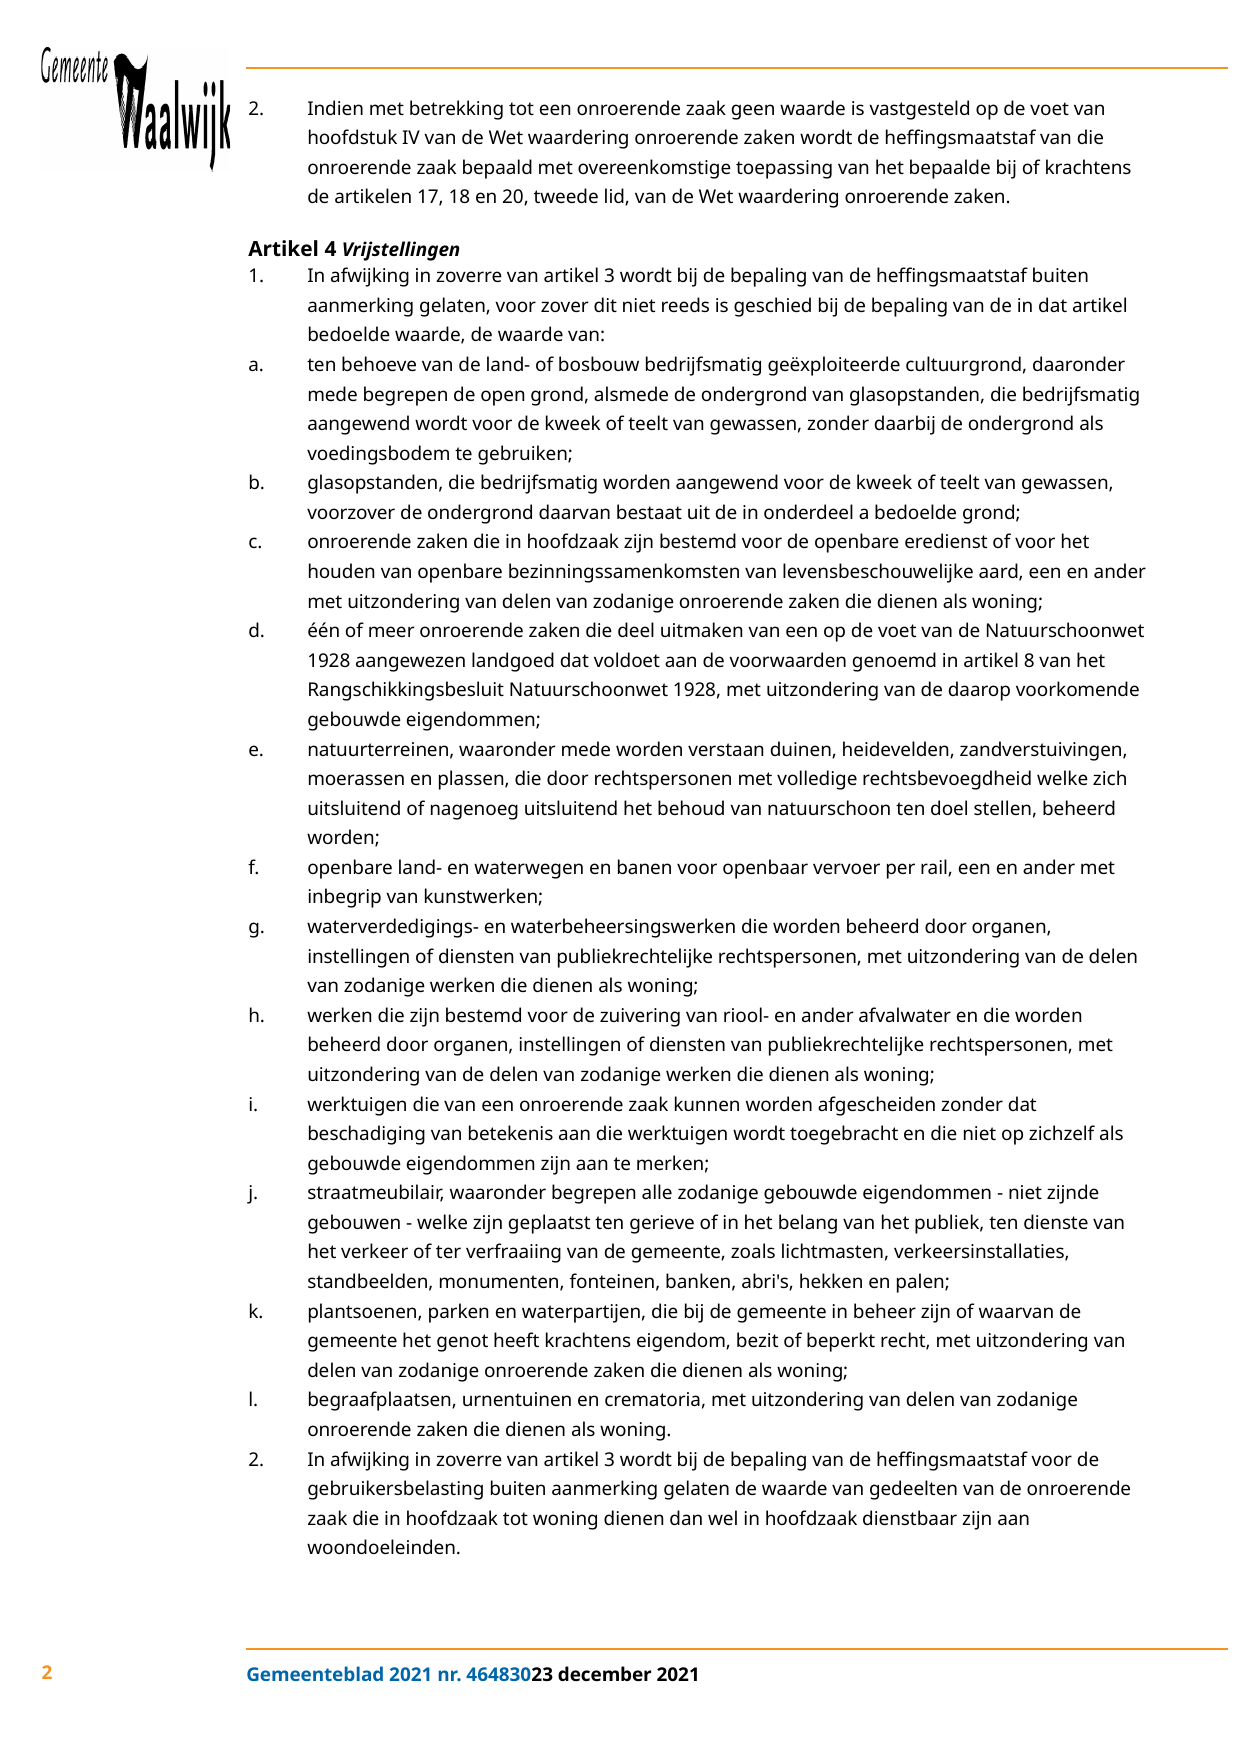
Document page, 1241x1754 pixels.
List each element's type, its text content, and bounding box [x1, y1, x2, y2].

list waterverdedigings- en waterbeheersingswerken die worden beheerd door organen, instellingen of diensten van publiekrechtelijke rechtspersonen, met uitzondering van de delen van zodanige werken die dienen als woning; [248, 913, 1152, 998]
list In afwijking in zoverre van artikel 3 wordt bij de bepaling van de heffingsmaatstaf voor de gebruikersbelasting buiten aanmerking gelaten de waarde van gedeelten van de onroerende zaak die in hoofdzaak tot woning dienen dan wel in hoofdzaak dienstbaar zijn aan woondoeleinden. [248, 1446, 1152, 1560]
list werktuigen die van een onroerende zaak kunnen worden afgescheiden zonder dat beschadiging van betekenis aan die werktuigen wordt toegebracht en die niet op zichzelf als gebouwde eigendommen zijn aan te merken; [248, 1091, 1152, 1176]
list werken die zijn bestemd voor de zuivering van riool- en ander afvalwater en die worden beheerd door organen, instellingen of diensten van publiekrechtelijke rechtspersonen, met uitzondering van de delen van zodanige werken die dienen als woning; [248, 1002, 1152, 1087]
list één of meer onroerende zaken die deel uitmaken van een op de voet van de Natuurschoonwet 1928 aangewezen landgoed dat voldoet aan de voorwaarden genoemd in artikel 8 van het Rangschikkingsbesluit Natuurschoonwet 1928, met uitzondering van de daarop voorkomende gebouwde eigendommen; [248, 617, 1152, 732]
list Indien met betrekking tot een onroerende zaak geen waarde is vastgesteld op de voet van hoofdstuk IV van de Wet waardering onroerende zaken wordt de heffingsmaatstaf van die onroerende zaak bepaald met overeenkomstige toepassing van het bepaalde bij of krachtens de artikelen 17, 18 en 20, tweede lid, van de Wet waardering onroerende zaken. [248, 95, 1152, 209]
list plantsoenen, parken en waterpartijen, die bij de gemeente in beheer zijn of waarvan de gemeente het genot heeft krachtens eigendom, bezit of beperkt recht, met uitzondering van delen van zodanige onroerende zaken die dienen als woning; [248, 1298, 1152, 1383]
list onroerende zaken die in hoofdzaak zijn bestemd voor de openbare eredienst of voor het houden van openbare bezinningssamenkomsten van levensbeschouwelijke aard, een en ander met uitzondering van delen van zodanige onroerende zaken die dienen als woning; [248, 529, 1152, 613]
list natuurterreinen, waaronder mede worden verstaan duinen, heidevelden, zandverstuivingen, moerassen en plassen, die door rechtspersonen met volledige rechtsbevoegdheid welke zich uitsluitend of nagenoeg uitsluitend het behoud van natuurschoon ten doel stellen, beheerd worden; [248, 736, 1152, 850]
list straatmeubilair, waaronder begrepen alle zodanige gebouwde eigendommen - niet zijnde gebouwen - welke zijn geplaatst ten gerieve of in het belang van het publiek, ten dienste van het verkeer of ter verfraaiing van de gemeente, zoals lichtmasten, verkeersinstallaties, standbeelden, monumenten, fonteinen, banken, abri's, hekken en palen; [248, 1179, 1152, 1294]
list begraafplaatsen, urnentuinen en crematoria, met uitzondering van delen van zodanige onroerende zaken die dienen als woning. [248, 1387, 1152, 1442]
picture [41, 47, 231, 172]
list ten behoeve van de land- of bosbouw bedrijfsmatig geëxploiteerde cultuurgrond, daaronder mede begrepen de open grond, alsmede de ondergrond van glasopstanden, die bedrijfsmatig aangewend wordt voor de kweek of teelt van gewassen, zonder daarbij de ondergrond als voedingsbodem te gebruiken; [248, 351, 1152, 466]
list openbare land- en waterwegen en banen voor openbaar vervoer per rail, een en ander met inbegrip van kunstwerken; [248, 854, 1152, 909]
list glasopstanden, die bedrijfsmatig worden aangewend voor de kweek of teelt van gewassen, voorzover de ondergrond daarvan bestaat uit de in onderdeel a bedoelde grond; [248, 469, 1152, 525]
text Artikel 4 Vrijstellingen [248, 234, 1152, 262]
list In afwijking in zoverre van artikel 3 wordt bij de bepaling van de heffingsmaatstaf buiten aanmerking gelaten, voor zover dit niet reeds is geschied bij de bepaling van de in dat artikel bedoelde waarde, de waarde van: [248, 262, 1152, 347]
